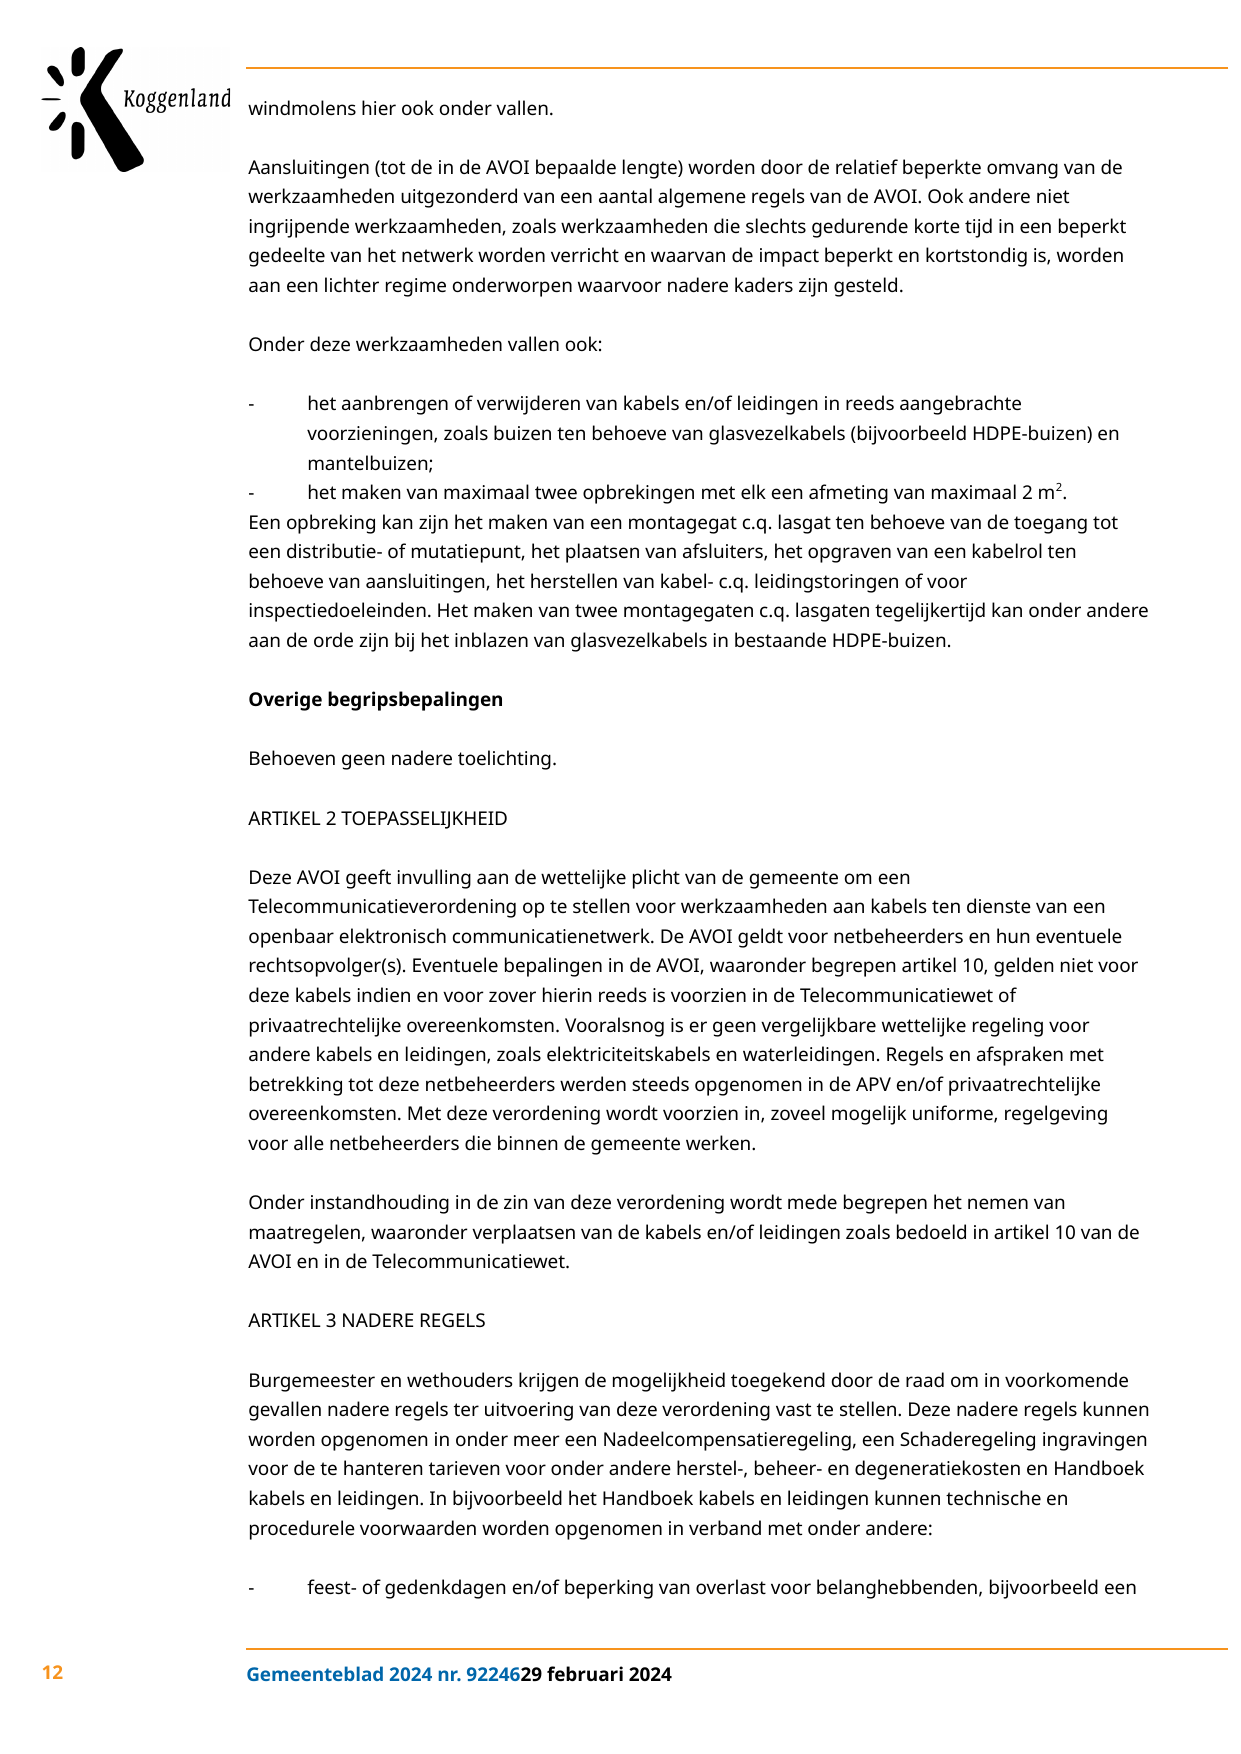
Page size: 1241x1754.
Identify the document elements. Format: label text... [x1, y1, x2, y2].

text Een opbreking kan zijn het maken van een montagegat c.q. lasgat ten behoeve van de toegang tot een distributie- of mutatiepunt, het plaatsen van afsluiters, het opgraven van een kabelrol ten behoeve van aansluitingen, het herstellen van kabel- c.q. leidingstoringen of voor inspectiedoeleinden. Het maken van twee montagegaten c.q. lasgaten tegelijkertijd kan onder andere aan de orde zijn bij het inblazen van glasvezelkabels in bestaande HDPE-buizen. [248, 509, 1152, 653]
text Burgemeester en wethouders krijgen de mogelijkheid toegekend door de raad om in voorkomende gevallen nadere regels ter uitvoering van deze verordening vast te stellen. Deze nadere regels kunnen worden opgenomen in onder meer een Nadeelcompensatieregeling, een Schaderegeling ingravingen voor de te hanteren tarieven voor onder andere herstel-, beheer- en degeneratiekosten en Handboek kabels en leidingen. In bijvoorbeeld het Handboek kabels en leidingen kunnen technische en procedurele voorwaarden worden opgenomen in verband met onder andere: [248, 1367, 1152, 1541]
text Overige begripsbepalingen [248, 686, 1152, 712]
text Deze AVOI geeft invulling aan de wettelijke plicht van de gemeente om een Telecommunicatieverordening op te stellen voor werkzaamheden aan kabels ten dienste van een openbaar elektronisch communicatienetwerk. De AVOI geldt voor netbeheerders en hun eventuele rechtsopvolger(s). Eventuele bepalingen in de AVOI, waaronder begrepen artikel 10, gelden niet voor deze kabels indien en voor zover hierin reeds is voorzien in de Telecommunicatiewet of privaatrechtelijke overeenkomsten. Vooralsnog is er geen vergelijkbare wettelijke regeling voor andere kabels en leidingen, zoals elektriciteitskabels en waterleidingen. Regels en afspraken met betrekking tot deze netbeheerders werden steeds opgenomen in de APV en/of privaatrechtelijke overeenkomsten. Met deze verordening wordt voorzien in, zoveel mogelijk uniforme, regelgeving voor alle netbeheerders die binnen de gemeente werken. [248, 864, 1152, 1156]
text Behoeven geen nadere toelichting. [248, 746, 1152, 771]
text ARTIKEL 2 TOEPASSELIJKHEID [248, 805, 1152, 831]
text ARTIKEL 3 NADERE REGELS [248, 1308, 1152, 1333]
list feest- of gedenkdagen en/of beperking van overlast voor belanghebbenden, bijvoorbeeld een [248, 1574, 1152, 1600]
text windmolens hier ook onder vallen. [248, 95, 1152, 121]
text Onder deze werkzaamheden vallen ook: [248, 331, 1152, 357]
list het maken van maximaal twee opbrekingen met elk een afmeting van maximaal 2 m2. [248, 479, 1152, 505]
list het aanbrengen of verwijderen van kabels en/of leidingen in reeds aangebrachte voorzieningen, zoals buizen ten behoeve van glasvezelkabels (bijvoorbeeld HDPE-buizen) en mantelbuizen; [248, 391, 1152, 476]
picture [41, 47, 231, 172]
text Onder instandhouding in de zin van deze verordening wordt mede begrepen het nemen van maatregelen, waaronder verplaatsen van de kabels en/of leidingen zoals bedoeld in artikel 10 van de AVOI en in de Telecommunicatiewet. [248, 1189, 1152, 1274]
text Aansluitingen (tot de in de AVOI bepaalde lengte) worden door de relatief beperkte omvang van de werkzaamheden uitgezonderd van een aantal algemene regels van de AVOI. Ook andere niet ingrijpende werkzaamheden, zoals werkzaamheden die slechts gedurende korte tijd in een beperkt gedeelte van het netwerk worden verricht en waarvan de impact beperkt en kortstondig is, worden aan een lichter regime onderworpen waarvoor nadere kaders zijn gesteld. [248, 154, 1152, 298]
